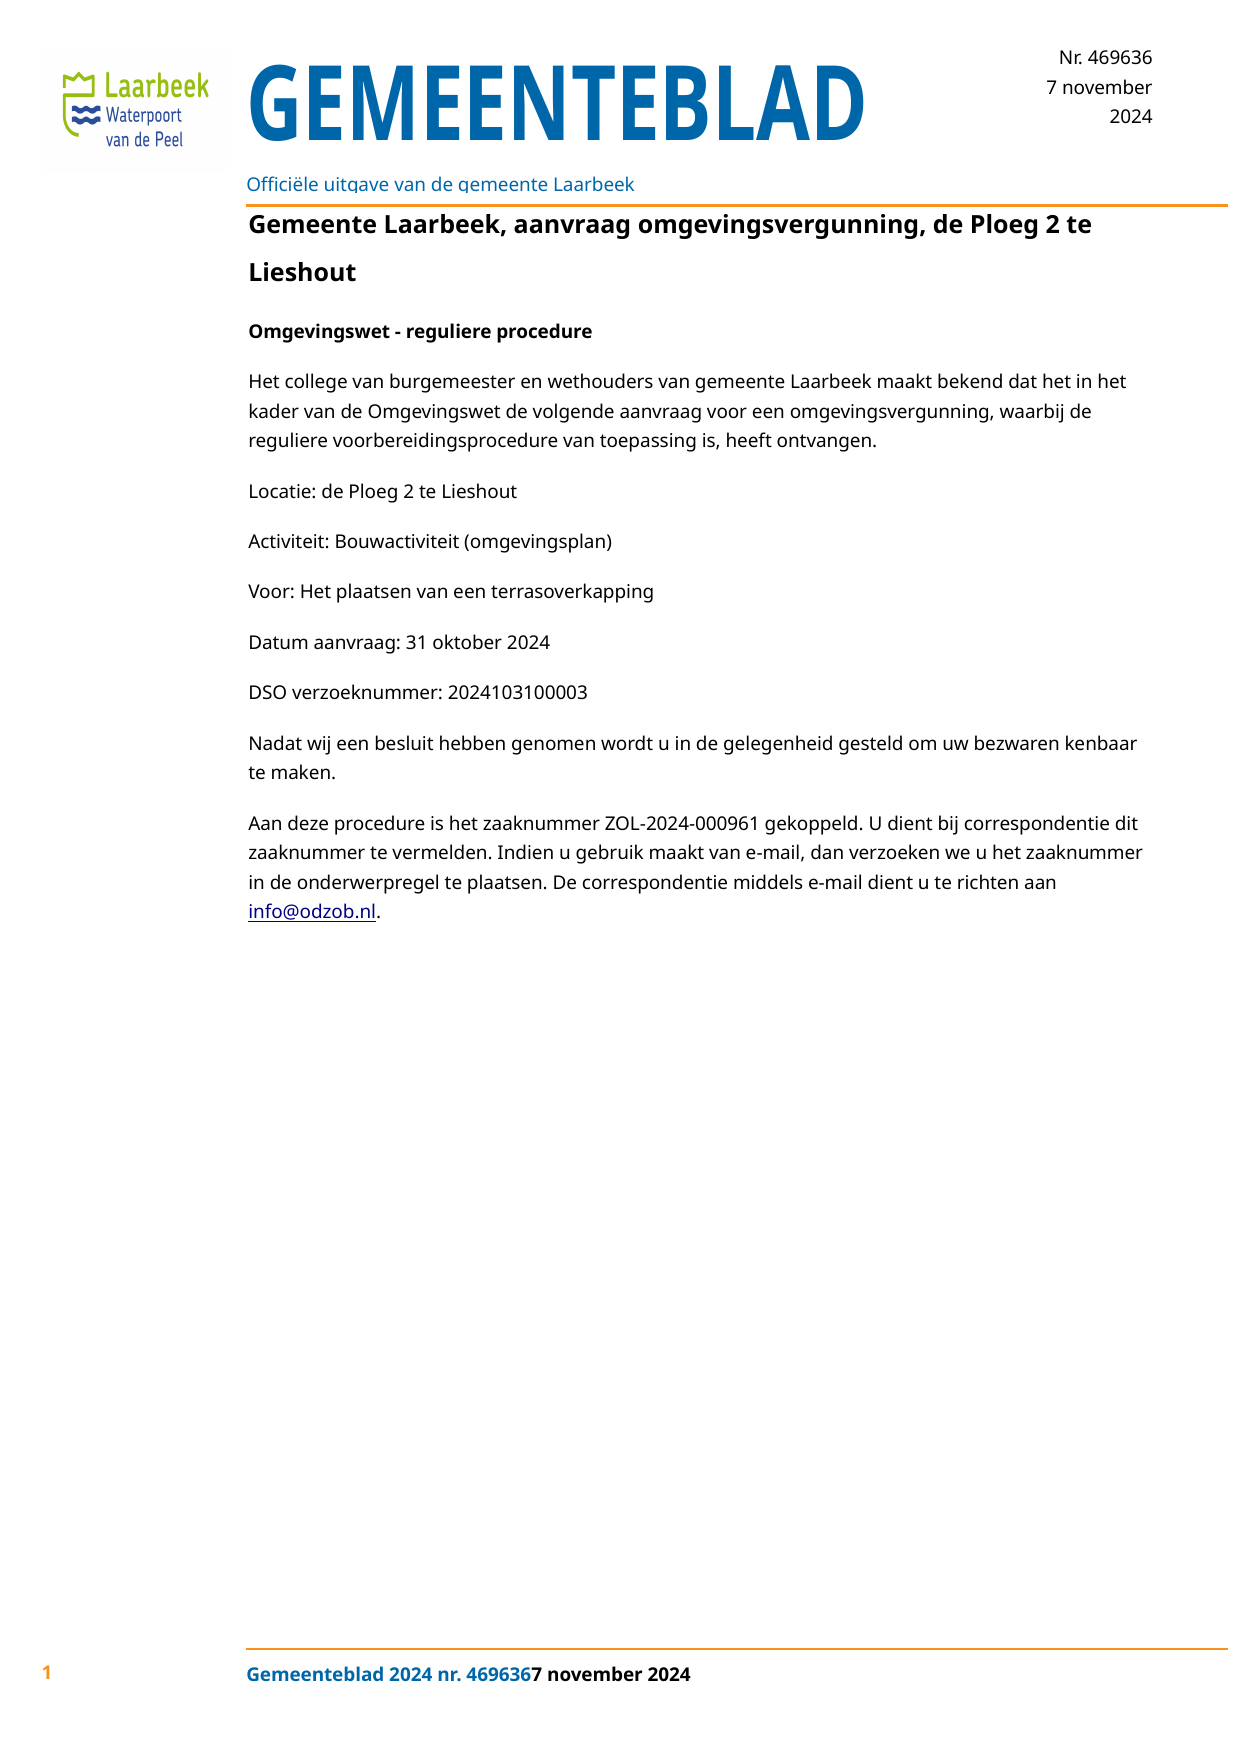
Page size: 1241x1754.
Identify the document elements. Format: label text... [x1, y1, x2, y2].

text Locatie: de Ploeg 2 te Lieshout [248, 478, 1152, 504]
text Omgevingswet - reguliere procedure [248, 318, 1152, 344]
text DSO verzoeknummer: 2024103100003 [248, 679, 1152, 705]
text Voor: Het plaatsen van een terrasoverkapping [248, 579, 1152, 604]
text Het college van burgemeester en wethouders van gemeente Laarbeek maakt bekend dat het in het kader van de Omgevingswet de volgende aanvraag voor een omgevingsvergunning, waarbij de reguliere voorbereidingsprocedure van toepassing is, heeft ontvangen. [248, 368, 1152, 453]
text Activiteit: Bouwactiviteit (omgevingsplan) [248, 528, 1152, 554]
text Aan deze procedure is het zaaknummer ZOL-2024-000961 gekoppeld. U dient bij correspondentie dit zaaknummer te vermelden. Indien u gebruik maakt van e-mail, dan verzoeken we u het zaaknummer in de onderwerpregel te plaatsen. De correspondentie middels e-mail dient u te richten aan info@odzob.nl. [248, 810, 1152, 924]
text Nadat wij een besluit hebben genomen wordt u in de gelegenheid gesteld om uw bezwaren kenbaar te maken. [248, 730, 1152, 785]
text Datum aanvraag: 31 oktober 2024 [248, 629, 1152, 655]
text Gemeente Laarbeek, aanvraag omgevingsvergunning, de Ploeg 2 te Lieshout [248, 207, 1152, 288]
picture [41, 47, 231, 172]
